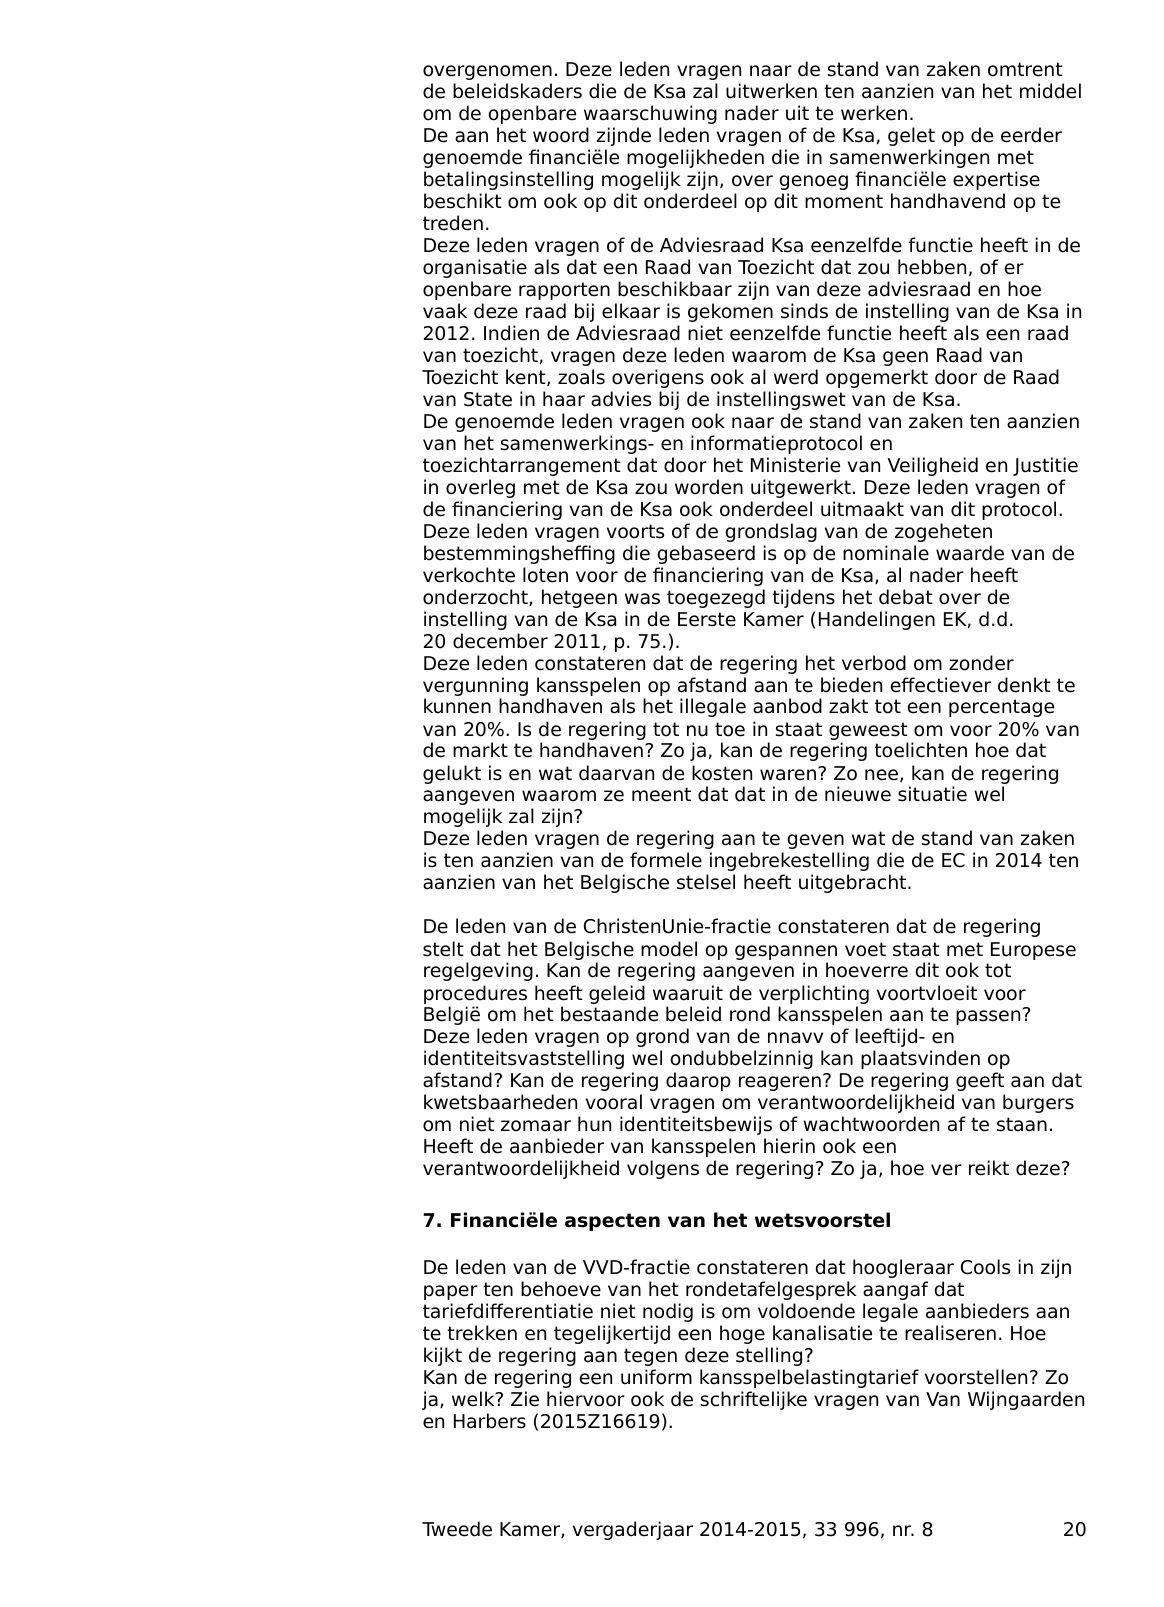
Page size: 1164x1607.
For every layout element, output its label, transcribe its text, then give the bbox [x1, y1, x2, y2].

text Deze leden constateren dat de regering het verbod om zonder vergunning kansspelen op afstand aan te bieden effectiever denkt te kunnen handhaven als het illegale aanbod zakt tot een percentage van 20%. Is de regering tot nu toe in staat geweest om voor 20% van de markt te handhaven? Zo ja, kan de regering toelichten hoe dat gelukt is en wat daarvan de kosten waren? Zo nee, kan de regering aangeven waarom ze meent dat dat in de nieuwe situatie wel mogelijk zal zijn? [422, 652, 1087, 828]
subtitle 7. Financiële aspecten van het wetsvoorstel [422, 1210, 1087, 1232]
text De genoemde leden vragen ook naar de stand van zaken ten aanzien van het samenwerkings- en informatieprotocol en toezichtarrangement dat door het Ministerie van Veiligheid en Justitie in overleg met de Ksa zou worden uitgewerkt. Deze leden vragen of de financiering van de Ksa ook onderdeel uitmaakt van dit protocol. Deze leden vragen voorts of de grondslag van de zogeheten bestemmingsheffing die gebaseerd is op de nominale waarde van de verkochte loten voor de financiering van de Ksa, al nader heeft onderzocht, hetgeen was toegezegd tijdens het debat over de instelling van de Ksa in de Eerste Kamer (Handelingen EK, d.d. 20 december 2011, p. 75.). [422, 411, 1087, 652]
text De aan het woord zijnde leden vragen of de Ksa, gelet op de eerder genoemde financiële mogelijkheden die in samenwerkingen met betalingsinstelling mogelijk zijn, over genoeg financiële expertise beschikt om ook op dit onderdeel op dit moment handhavend op te treden. [422, 125, 1087, 235]
text Deze leden vragen of de Adviesraad Ksa eenzelfde functie heeft in de organisatie als dat een Raad van Toezicht dat zou hebben, of er openbare rapporten beschikbaar zijn van deze adviesraad en hoe vaak deze raad bij elkaar is gekomen sinds de instelling van de Ksa in 2012. Indien de Adviesraad niet eenzelfde functie heeft als een raad van toezicht, vragen deze leden waarom de Ksa geen Raad van Toezicht kent, zoals overigens ook al werd opgemerkt door de Raad van State in haar advies bij de instellingswet van de Ksa. [422, 235, 1087, 411]
text De leden van de VVD-fractie constateren dat hoogleraar Cools in zijn paper ten behoeve van het rondetafelgesprek aangaf dat tariefdifferentiatie niet nodig is om voldoende legale aanbieders aan te trekken en tegelijkertijd een hoge kanalisatie te realiseren. Hoe kijkt de regering aan tegen deze stelling? [422, 1257, 1087, 1367]
text Kan de regering een uniform kansspelbelastingtarief voorstellen? Zo ja, welk? Zie hiervoor ook de schriftelijke vragen van Van Wijngaarden en Harbers (2015Z16619). [422, 1367, 1087, 1433]
text De leden van de ChristenUnie-fractie constateren dat de regering stelt dat het Belgische model op gespannen voet staat met Europese regelgeving. Kan de regering aangeven in hoeverre dit ook tot procedures heeft geleid waaruit de verplichting voortvloeit voor België om het bestaande beleid rond kansspelen aan te passen? [422, 916, 1087, 1026]
text overgenomen. Deze leden vragen naar de stand van zaken omtrent de beleidskaders die de Ksa zal uitwerken ten aanzien van het middel om de openbare waarschuwing nader uit te werken. [422, 59, 1087, 125]
text Deze leden vragen op grond van de nnavv of leeftijd- en identiteitsvaststelling wel ondubbelzinnig kan plaatsvinden op afstand? Kan de regering daarop reageren? De regering geeft aan dat kwetsbaarheden vooral vragen om verantwoordelijkheid van burgers om niet zomaar hun identiteitsbewijs of wachtwoorden af te staan. Heeft de aanbieder van kansspelen hierin ook een verantwoordelijkheid volgens de regering? Zo ja, hoe ver reikt deze? [422, 1026, 1087, 1180]
text Deze leden vragen de regering aan te geven wat de stand van zaken is ten aanzien van de formele ingebrekestelling die de EC in 2014 ten aanzien van het Belgische stelsel heeft uitgebracht. [422, 828, 1087, 894]
